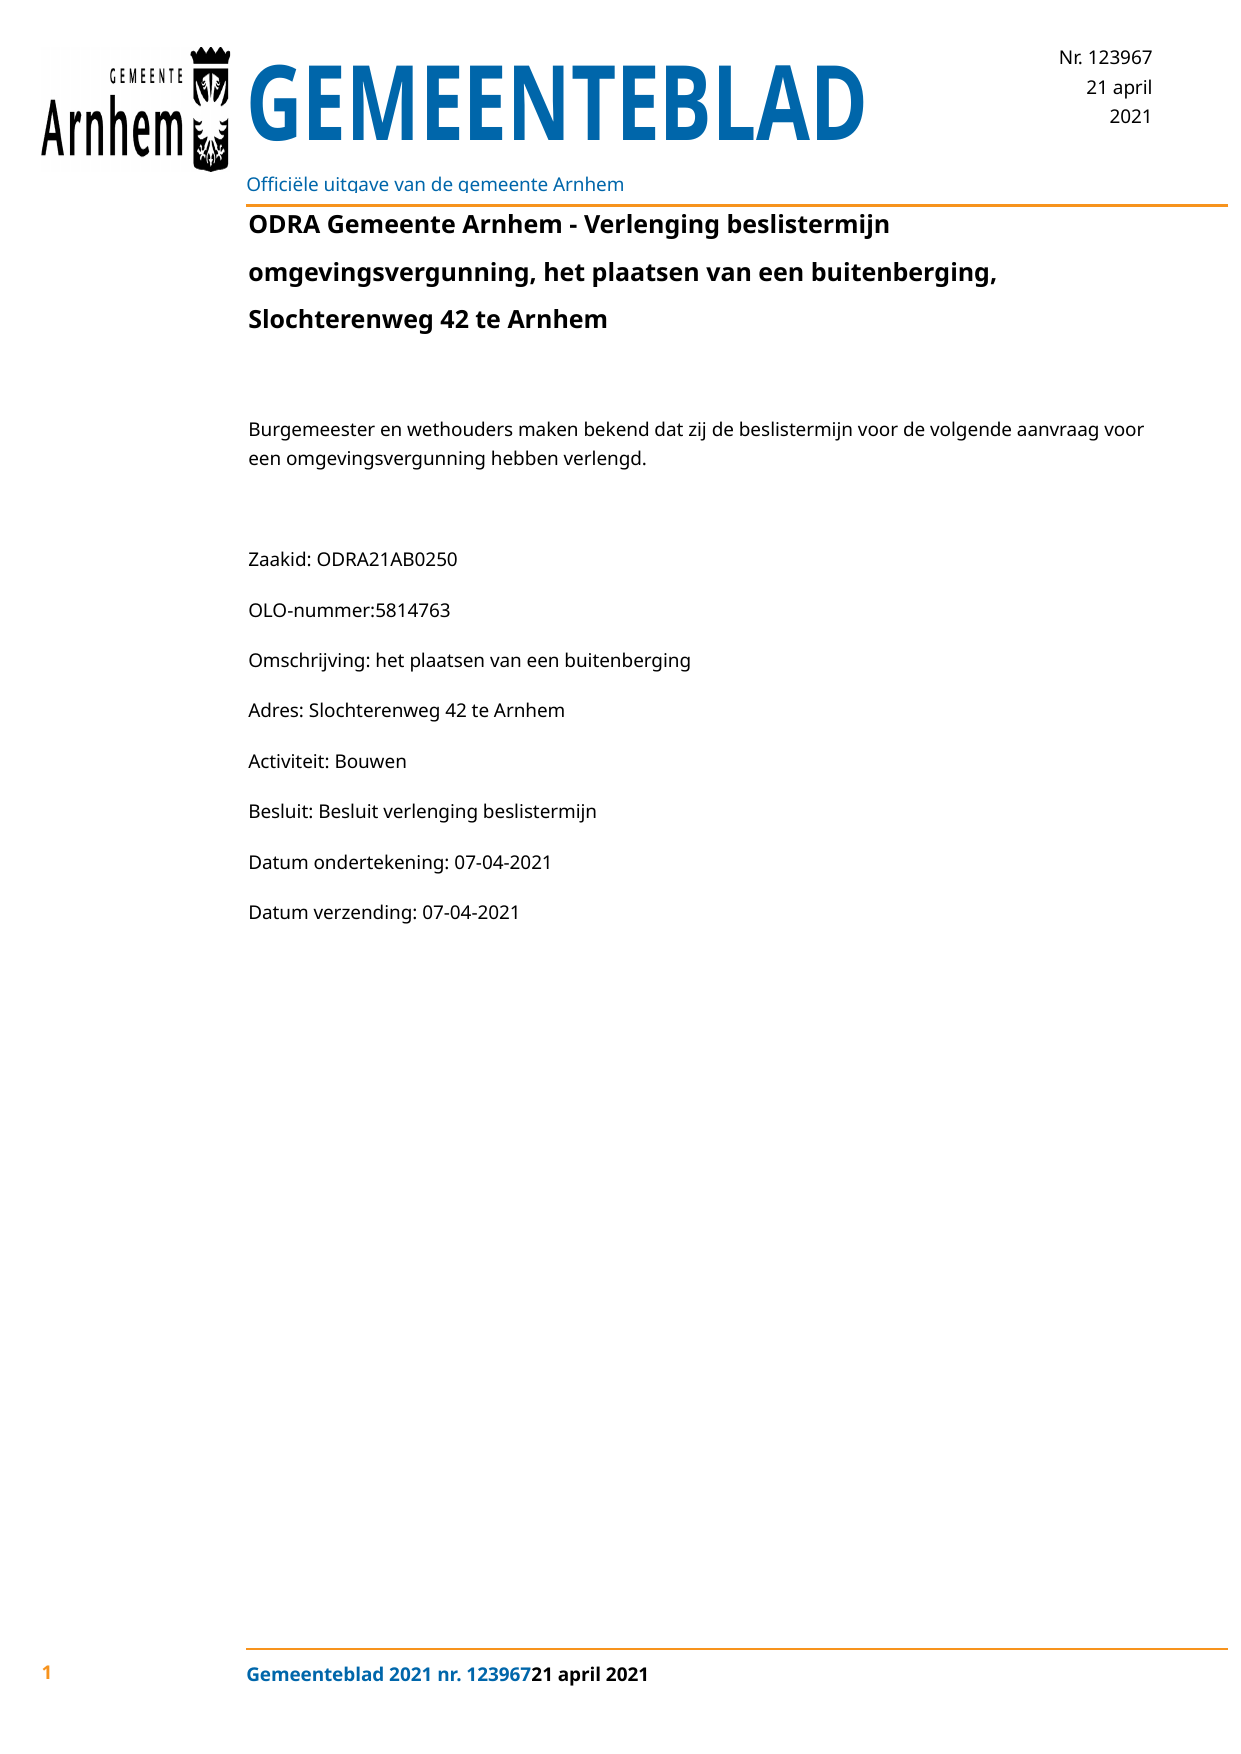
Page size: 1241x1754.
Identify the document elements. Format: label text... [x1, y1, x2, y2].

text Activiteit: Bouwen [248, 748, 1152, 774]
text ODRA Gemeente Arnhem - Verlenging beslistermijn omgevingsvergunning, het plaatsen van een buitenberging, Slochterenweg 42 te Arnhem [248, 207, 1152, 336]
text OLO-nummer:5814763 [248, 597, 1152, 622]
text Besluit: Besluit verlenging beslistermijn [248, 798, 1152, 824]
text Datum verzending: 07-04-2021 [248, 899, 1152, 925]
picture [41, 47, 231, 172]
text Omschrijving: het plaatsen van een buitenberging [248, 647, 1152, 673]
text Burgemeester en wethouders maken bekend dat zij de beslistermijn voor de volgende aanvraag voor een omgevingsvergunning hebben verlengd. [248, 416, 1152, 471]
text Datum ondertekening: 07-04-2021 [248, 849, 1152, 874]
text Adres: Slochterenweg 42 te Arnhem [248, 698, 1152, 723]
text Zaakid: ODRA21AB0250 [248, 546, 1152, 572]
